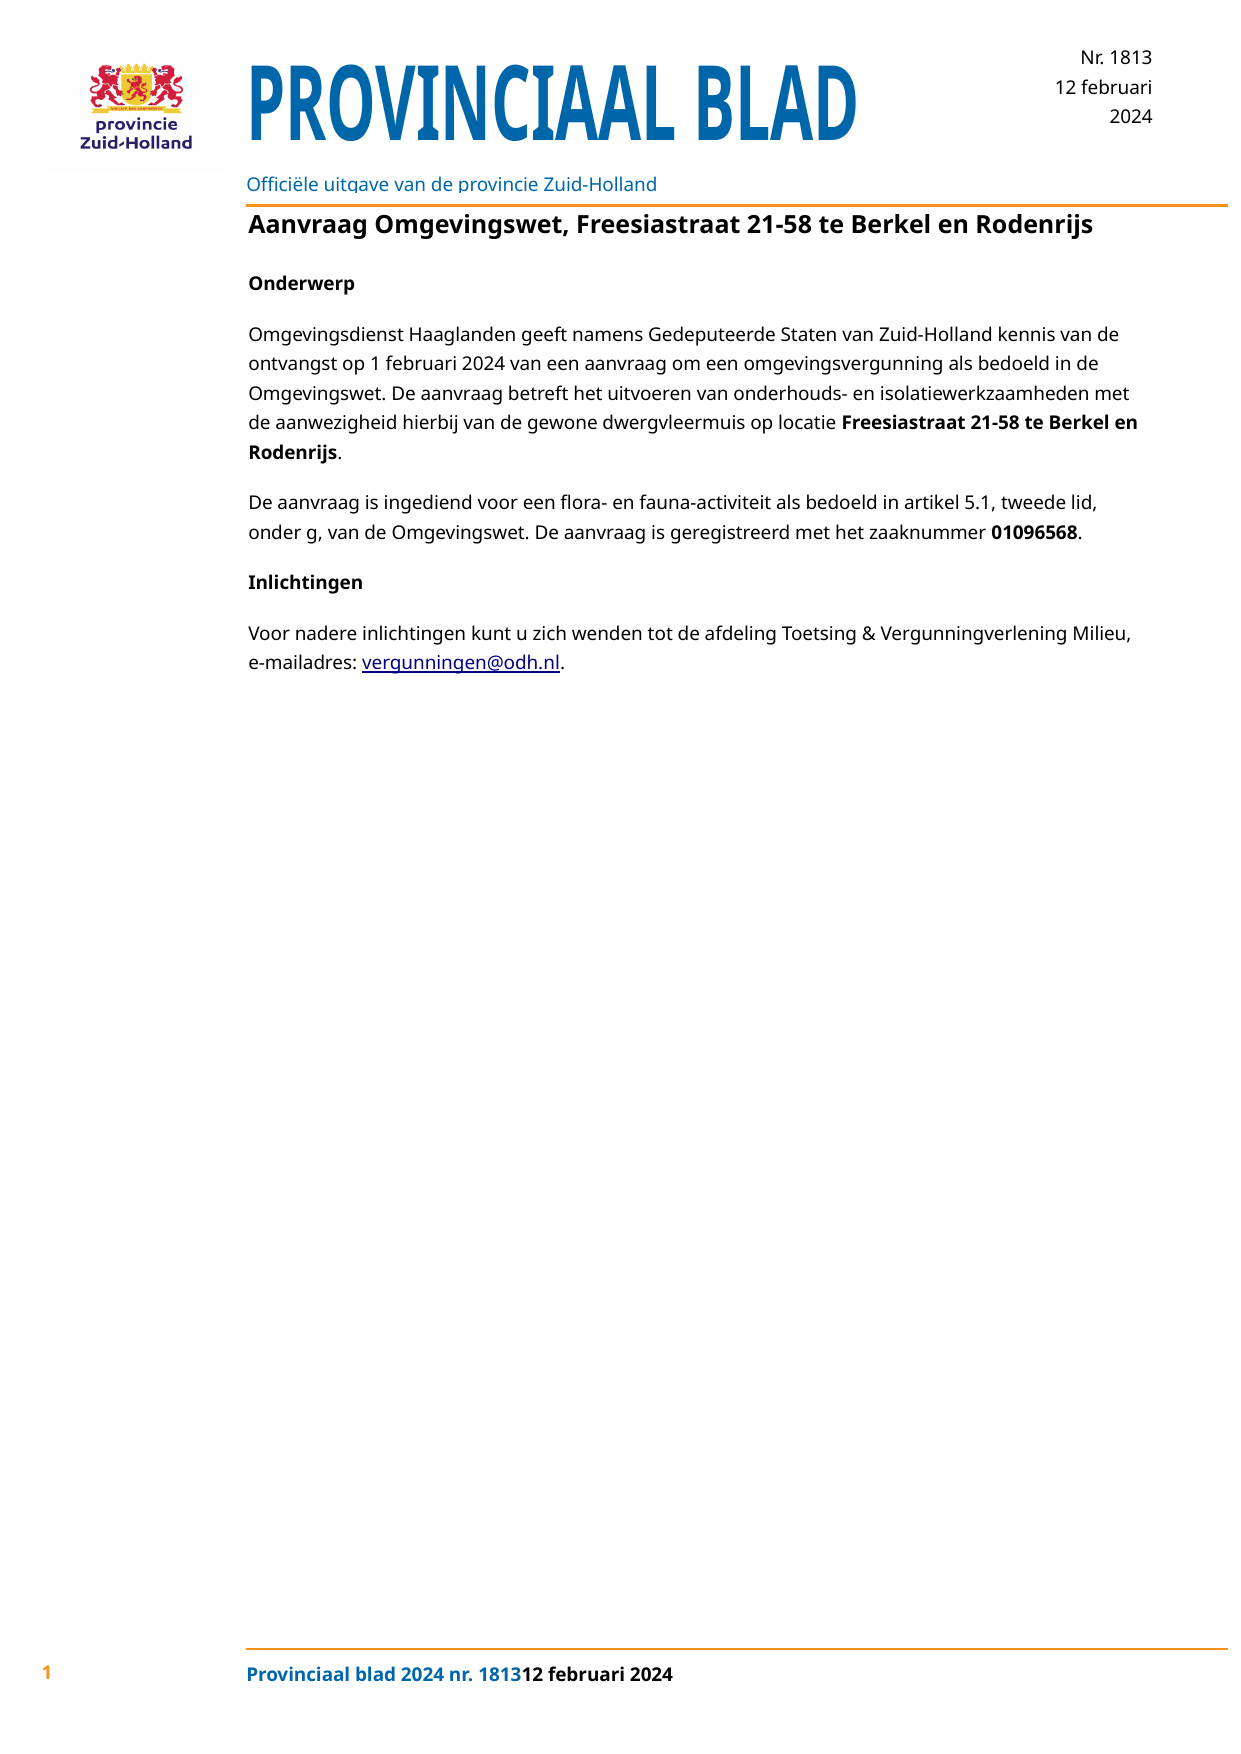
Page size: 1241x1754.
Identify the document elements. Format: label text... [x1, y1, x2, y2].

text Omgevingsdienst Haaglanden geeft namens Gedeputeerde Staten van Zuid-Holland kennis van de ontvangst op 1 februari 2024 van een aanvraag om een omgevingsvergunning als bedoeld in de Omgevingswet. De aanvraag betreft het uitvoeren van onderhouds- en isolatiewerkzaamheden met de aanwezigheid hierbij van de gewone dwergvleermuis op locatie Freesiastraat 21-58 te Berkel en Rodenrijs. [248, 321, 1152, 465]
picture [41, 47, 231, 172]
text Aanvraag Omgevingswet, Freesiastraat 21-58 te Berkel en Rodenrijs [248, 207, 1152, 241]
text Onderwerp [248, 270, 1152, 296]
text De aanvraag is ingediend voor een flora- en fauna-activiteit als bedoeld in artikel 5.1, tweede lid, onder g, van de Omgevingswet. De aanvraag is geregistreerd met het zaaknummer 01096568. [248, 489, 1152, 545]
text Inlichtingen [248, 569, 1152, 595]
text Voor nadere inlichtingen kunt u zich wenden tot de afdeling Toetsing & Vergunningverlening Milieu, e-mailadres: vergunningen@odh.nl. [248, 620, 1152, 675]
